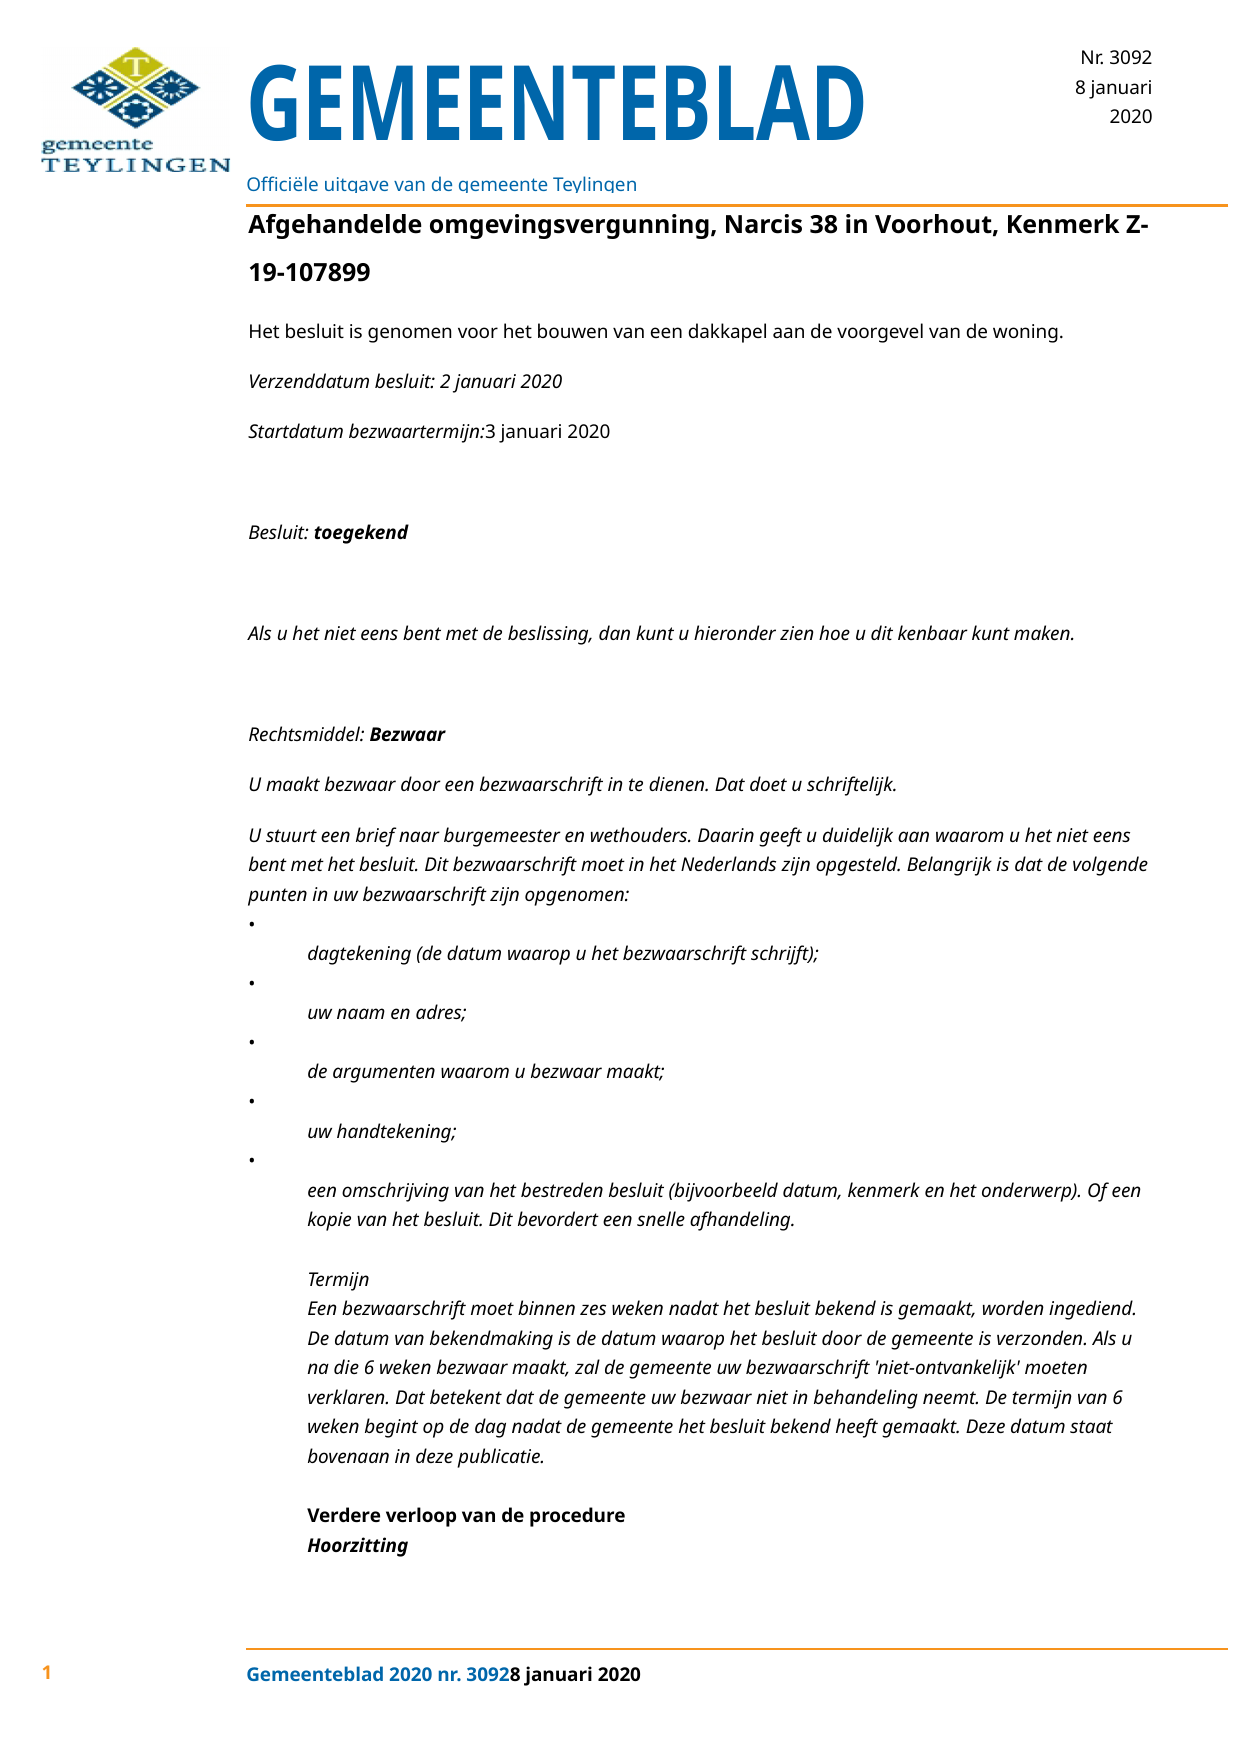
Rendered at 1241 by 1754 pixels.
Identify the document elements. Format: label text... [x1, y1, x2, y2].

list de argumenten waarom u bezwaar maakt; [248, 1059, 1152, 1084]
text Startdatum bezwaartermijn:3 januari 2020 [248, 419, 1152, 444]
text Afgehandelde omgevingsvergunning, Narcis 38 in Voorhout, Kenmerk Z-19-107899 [248, 207, 1152, 288]
list uw naam en adres; [248, 999, 1152, 1025]
list Een bezwaarschrift moet binnen zes weken nadat het besluit bekend is gemaakt, worden ingediend. De datum van bekendmaking is de datum waarop het besluit door de gemeente is verzonden. Als u na die 6 weken bezwaar maakt, zal de gemeente uw bezwaarschrift 'niet-ontvankelijk' moeten verklaren. Dat betekent dat de gemeente uw bezwaar niet in behandeling neemt. De termijn van 6 weken begint op de dag nadat de gemeente het besluit bekend heeft gemaakt. Deze datum staat bovenaan in deze publicatie. [248, 1295, 1152, 1469]
text Als u het niet eens bent met de beslissing, dan kunt u hieronder zien hoe u dit kenbaar kunt maken. [248, 620, 1152, 646]
text U maakt bezwaar door een bezwaarschrift in te dienen. Dat doet u schriftelijk. [248, 772, 1152, 797]
list uw handtekening; [248, 1118, 1152, 1144]
list Hoorzitting [248, 1532, 1152, 1558]
text U stuurt een brief naar burgemeester en wethouders. Daarin geeft u duidelijk aan waarom u het niet eens bent met het besluit. Dit bezwaarschrift moet in het Nederlands zijn opgesteld. Belangrijk is dat de volgende punten in uw bezwaarschrift zijn opgenomen: [248, 822, 1152, 907]
list een omschrijving van het bestreden besluit (bijvoorbeeld datum, kenmerk en het onderwerp). Of een kopie van het besluit. Dit bevordert een snelle afhandeling. [248, 1177, 1152, 1232]
list Verdere verloop van de procedure [248, 1502, 1152, 1528]
text Het besluit is genomen voor het bouwen van een dakkapel aan de voorgevel van de woning. [248, 318, 1152, 344]
text Besluit: toegekend [248, 519, 1152, 545]
list Termijn [248, 1266, 1152, 1292]
text Rechtsmiddel: Bezwaar [248, 721, 1152, 747]
picture [41, 47, 231, 172]
text Verzenddatum besluit: 2 januari 2020 [248, 368, 1152, 394]
list dagtekening (de datum waarop u het bezwaarschrift schrijft); [248, 940, 1152, 966]
